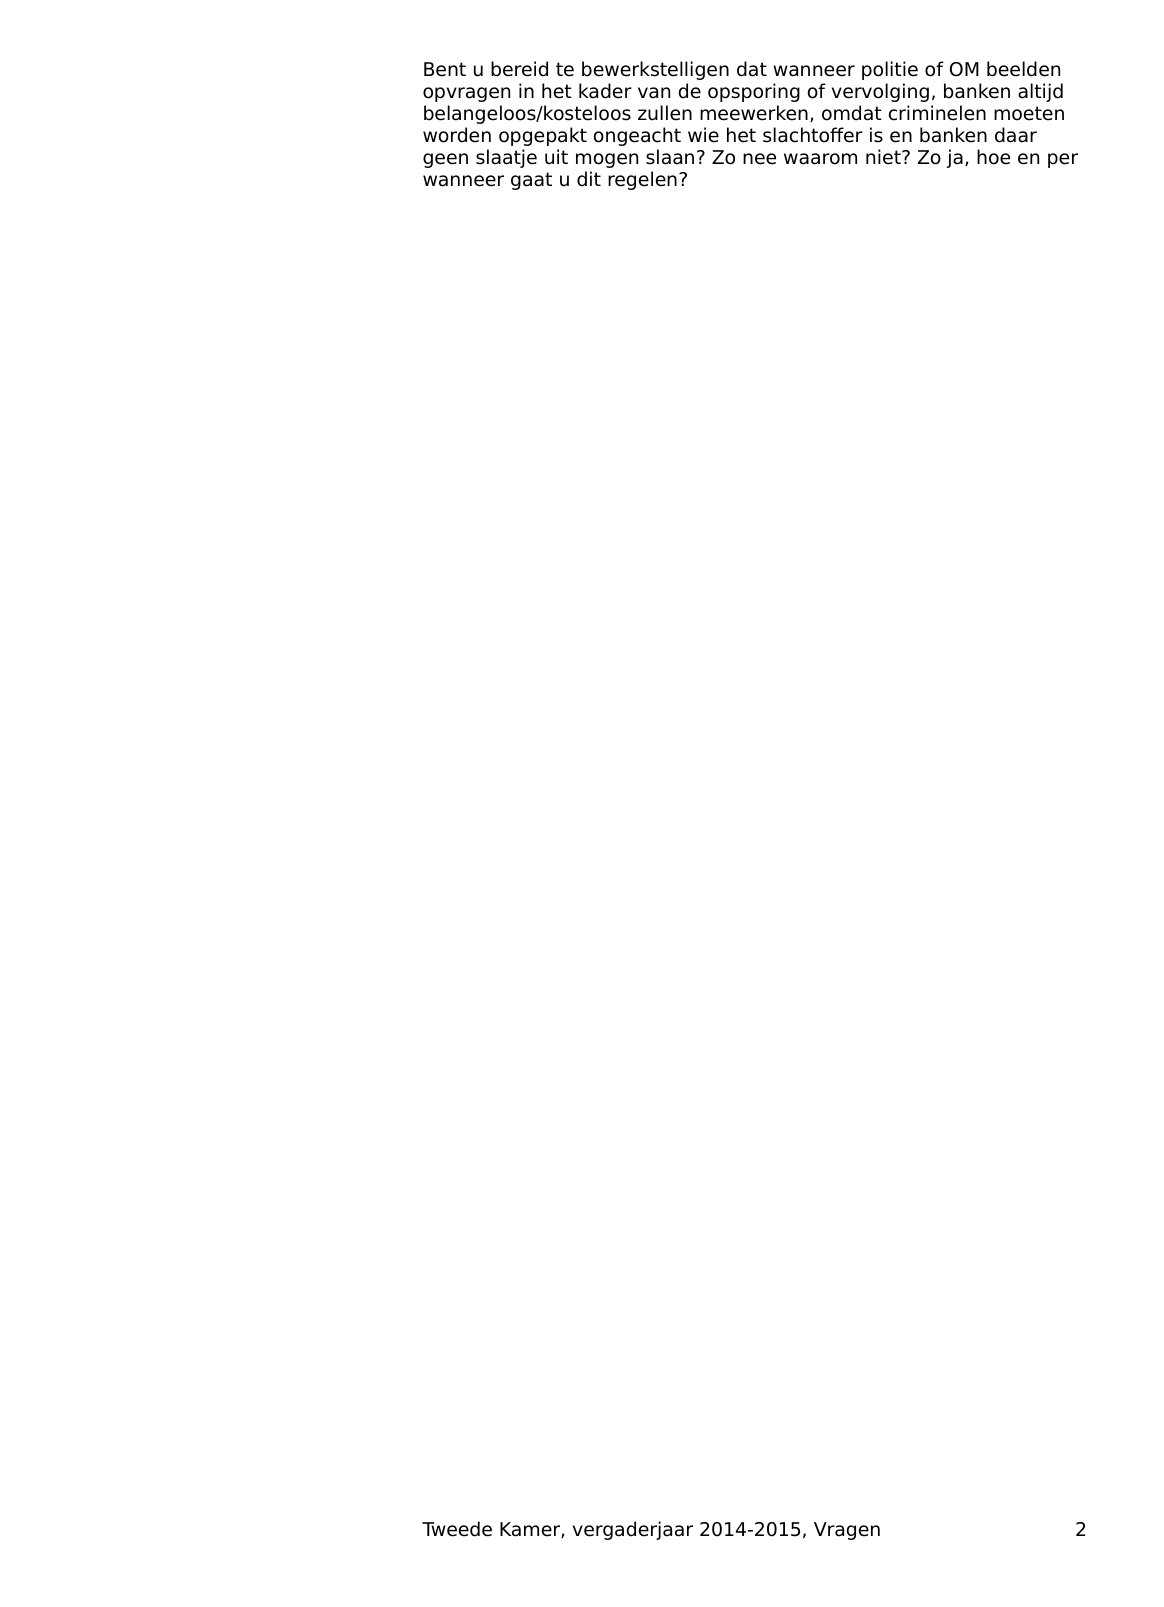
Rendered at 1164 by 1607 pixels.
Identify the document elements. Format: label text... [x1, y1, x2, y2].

text Bent u bereid te bewerkstelligen dat wanneer politie of OM beelden opvragen in het kader van de opsporing of vervolging, banken altijd belangeloos/kosteloos zullen meewerken, omdat criminelen moeten worden opgepakt ongeacht wie het slachtoffer is en banken daar geen slaatje uit mogen slaan? Zo nee waarom niet? Zo ja, hoe en per wanneer gaat u dit regelen? [422, 59, 1087, 191]
